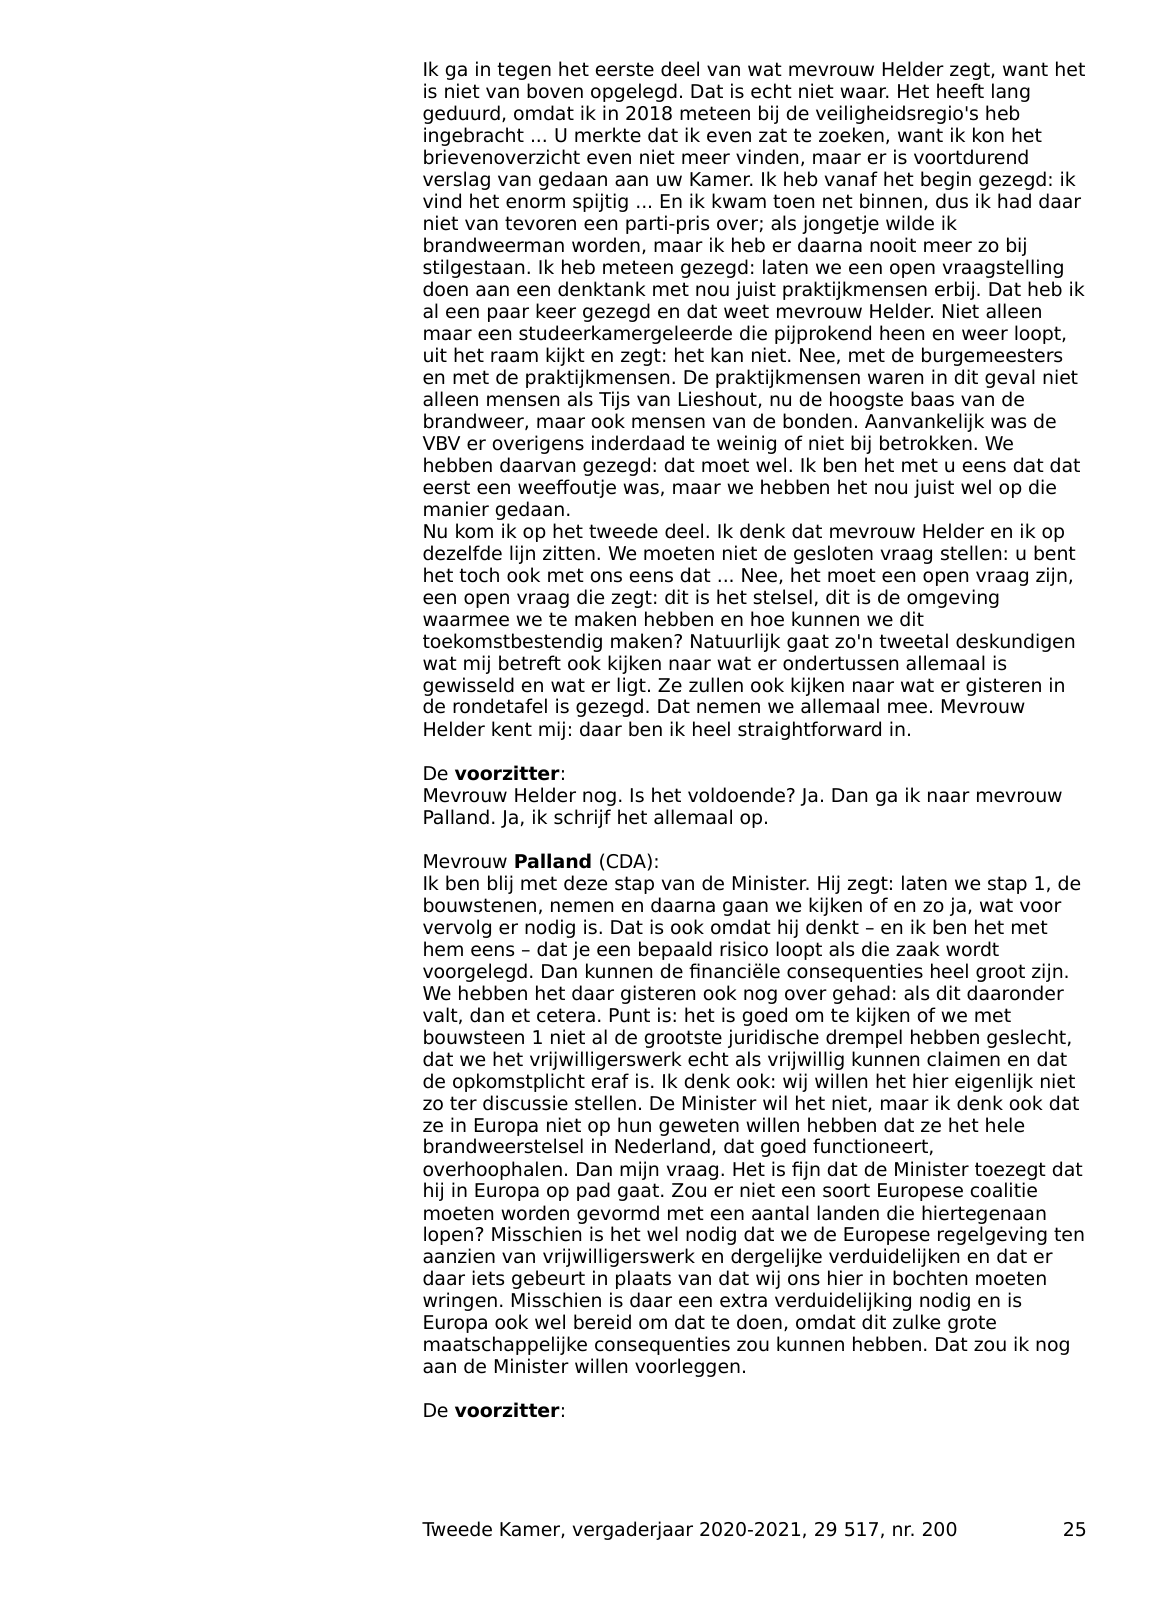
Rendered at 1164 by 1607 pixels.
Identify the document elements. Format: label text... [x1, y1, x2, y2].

text Mevrouw Palland (CDA): [422, 851, 1087, 873]
text Ik ben blij met deze stap van de Minister. Hij zegt: laten we stap 1, de bouwstenen, nemen en daarna gaan we kijken of en zo ja, wat voor vervolg er nodig is. Dat is ook omdat hij denkt – en ik ben het met hem eens – dat je een bepaald risico loopt als die zaak wordt voorgelegd. Dan kunnen de financiële consequenties heel groot zijn. We hebben het daar gisteren ook nog over gehad: als dit daaronder valt, dan et cetera. Punt is: het is goed om te kijken of we met bouwsteen 1 niet al de grootste juridische drempel hebben geslecht, dat we het vrijwilligerswerk echt als vrijwillig kunnen claimen en dat de opkomstplicht eraf is. Ik denk ook: wij willen het hier eigenlijk niet zo ter discussie stellen. De Minister wil het niet, maar ik denk ook dat ze in Europa niet op hun geweten willen hebben dat ze het hele brandweerstelsel in Nederland, dat goed functioneert, overhoophalen. Dan mijn vraag. Het is fijn dat de Minister toezegt dat hij in Europa op pad gaat. Zou er niet een soort Europese coalitie moeten worden gevormd met een aantal landen die hiertegenaan lopen? Misschien is het wel nodig dat we de Europese regelgeving ten aanzien van vrijwilligerswerk en dergelijke verduidelijken en dat er daar iets gebeurt in plaats van dat wij ons hier in bochten moeten wringen. Misschien is daar een extra verduidelijking nodig en is Europa ook wel bereid om dat te doen, omdat dit zulke grote maatschappelijke consequenties zou kunnen hebben. Dat zou ik nog aan de Minister willen voorleggen. [422, 873, 1087, 1378]
text Ik ga in tegen het eerste deel van wat mevrouw Helder zegt, want het is niet van boven opgelegd. Dat is echt niet waar. Het heeft lang geduurd, omdat ik in 2018 meteen bij de veiligheidsregio's heb ingebracht ... U merkte dat ik even zat te zoeken, want ik kon het brievenoverzicht even niet meer vinden, maar er is voortdurend verslag van gedaan aan uw Kamer. Ik heb vanaf het begin gezegd: ik vind het enorm spijtig ... En ik kwam toen net binnen, dus ik had daar niet van tevoren een parti-pris over; als jongetje wilde ik brandweerman worden, maar ik heb er daarna nooit meer zo bij stilgestaan. Ik heb meteen gezegd: laten we een open vraagstelling doen aan een denktank met nou juist praktijkmensen erbij. Dat heb ik al een paar keer gezegd en dat weet mevrouw Helder. Niet alleen maar een studeerkamergeleerde die pijprokend heen en weer loopt, uit het raam kijkt en zegt: het kan niet. Nee, met de burgemeesters en met de praktijkmensen. De praktijkmensen waren in dit geval niet alleen mensen als Tijs van Lieshout, nu de hoogste baas van de brandweer, maar ook mensen van de bonden. Aanvankelijk was de VBV er overigens inderdaad te weinig of niet bij betrokken. We hebben daarvan gezegd: dat moet wel. Ik ben het met u eens dat dat eerst een weeffoutje was, maar we hebben het nou juist wel op die manier gedaan. [422, 59, 1087, 521]
text De voorzitter: [422, 763, 1087, 784]
text Nu kom ik op het tweede deel. Ik denk dat mevrouw Helder en ik op dezelfde lijn zitten. We moeten niet de gesloten vraag stellen: u bent het toch ook met ons eens dat ... Nee, het moet een open vraag zijn, een open vraag die zegt: dit is het stelsel, dit is de omgeving waarmee we te maken hebben en hoe kunnen we dit toekomstbestendig maken? Natuurlijk gaat zo'n tweetal deskundigen wat mij betreft ook kijken naar wat er ondertussen allemaal is gewisseld en wat er ligt. Ze zullen ook kijken naar wat er gisteren in de rondetafel is gezegd. Dat nemen we allemaal mee. Mevrouw Helder kent mij: daar ben ik heel straightforward in. [422, 521, 1087, 740]
text De voorzitter: [422, 1400, 1087, 1422]
text Mevrouw Helder nog. Is het voldoende? Ja. Dan ga ik naar mevrouw Palland. Ja, ik schrijf het allemaal op. [422, 784, 1087, 828]
